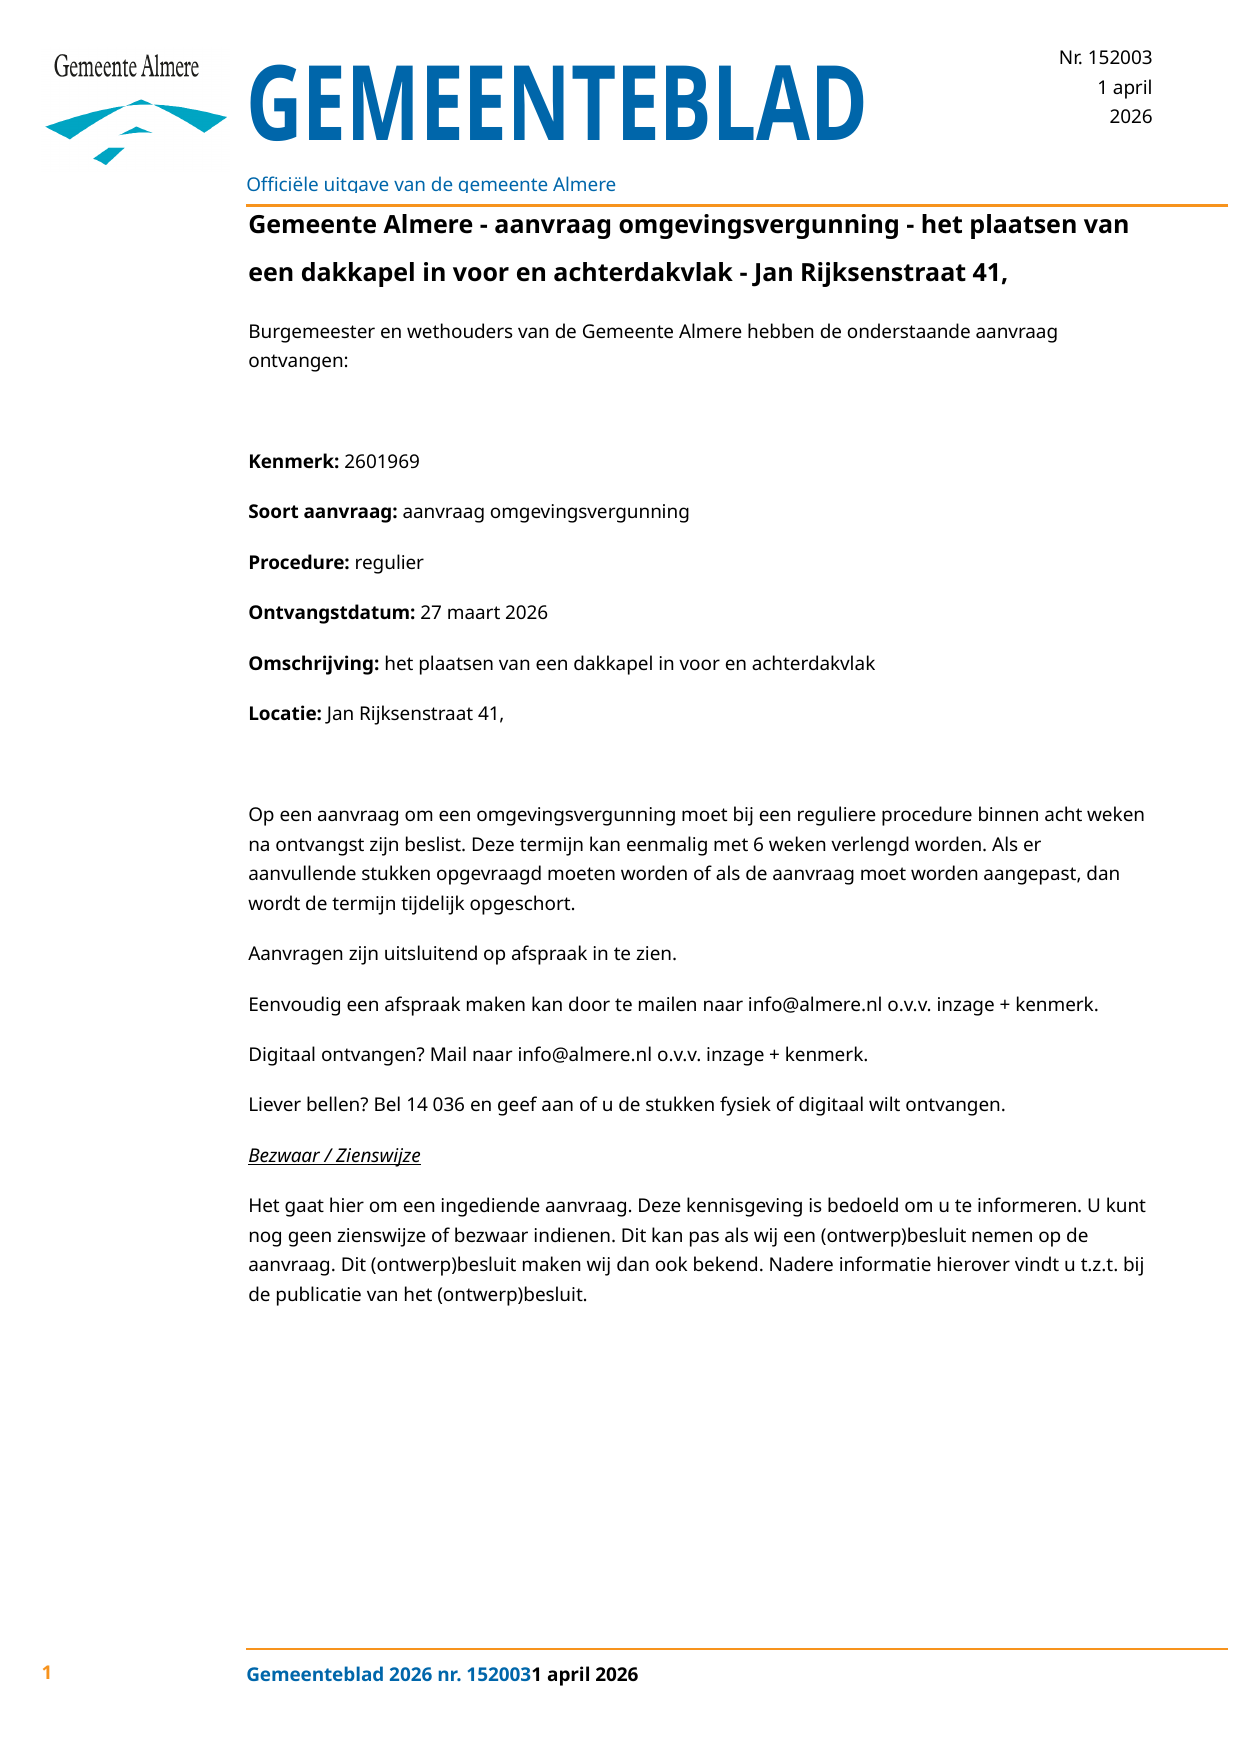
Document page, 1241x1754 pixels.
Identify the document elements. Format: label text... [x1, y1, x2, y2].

text Eenvoudig een afspraak maken kan door te mailen naar info@almere.nl o.v.v. inzage + kenmerk. [248, 991, 1152, 1017]
text Procedure: regulier [248, 549, 1152, 575]
text Gemeente Almere - aanvraag omgevingsvergunning - het plaatsen van een dakkapel in voor en achterdakvlak - Jan Rijksenstraat 41, [248, 207, 1152, 288]
text Liever bellen? Bel 14 036 en geef aan of u de stukken fysiek of digitaal wilt ontvangen. [248, 1092, 1152, 1117]
text Soort aanvraag: aanvraag omgevingsvergunning [248, 499, 1152, 524]
text Digitaal ontvangen? Mail naar info@almere.nl o.v.v. inzage + kenmerk. [248, 1041, 1152, 1067]
text Burgemeester en wethouders van de Gemeente Almere hebben de onderstaande aanvraag ontvangen: [248, 318, 1152, 373]
text Op een aanvraag om een omgevingsvergunning moet bij een reguliere procedure binnen acht weken na ontvangst zijn beslist. Deze termijn kan eenmalig met 6 weken verlengd worden. Als er aanvullende stukken opgevraagd moeten worden of als de aanvraag moet worden aangepast, dan wordt de termijn tijdelijk opgeschort. [248, 801, 1152, 916]
text Locatie: Jan Rijksenstraat 41, [248, 700, 1152, 726]
text Omschrijving: het plaatsen van een dakkapel in voor en achterdakvlak [248, 650, 1152, 676]
text Kenmerk: 2601969 [248, 448, 1152, 474]
picture [41, 47, 231, 172]
text Bezwaar / Zienswijze [248, 1142, 1152, 1168]
text Aanvragen zijn uitsluitend op afspraak in te zien. [248, 940, 1152, 966]
text Het gaat hier om een ingediende aanvraag. Deze kennisgeving is bedoeld om u te informeren. U kunt nog geen zienswijze of bezwaar indienen. Dit kan pas als wij een (ontwerp)besluit nemen op de aanvraag. Dit (ontwerp)besluit maken wij dan ook bekend. Nadere informatie hierover vindt u t.z.t. bij de publicatie van het (ontwerp)besluit. [248, 1192, 1152, 1307]
text Ontvangstdatum: 27 maart 2026 [248, 599, 1152, 625]
